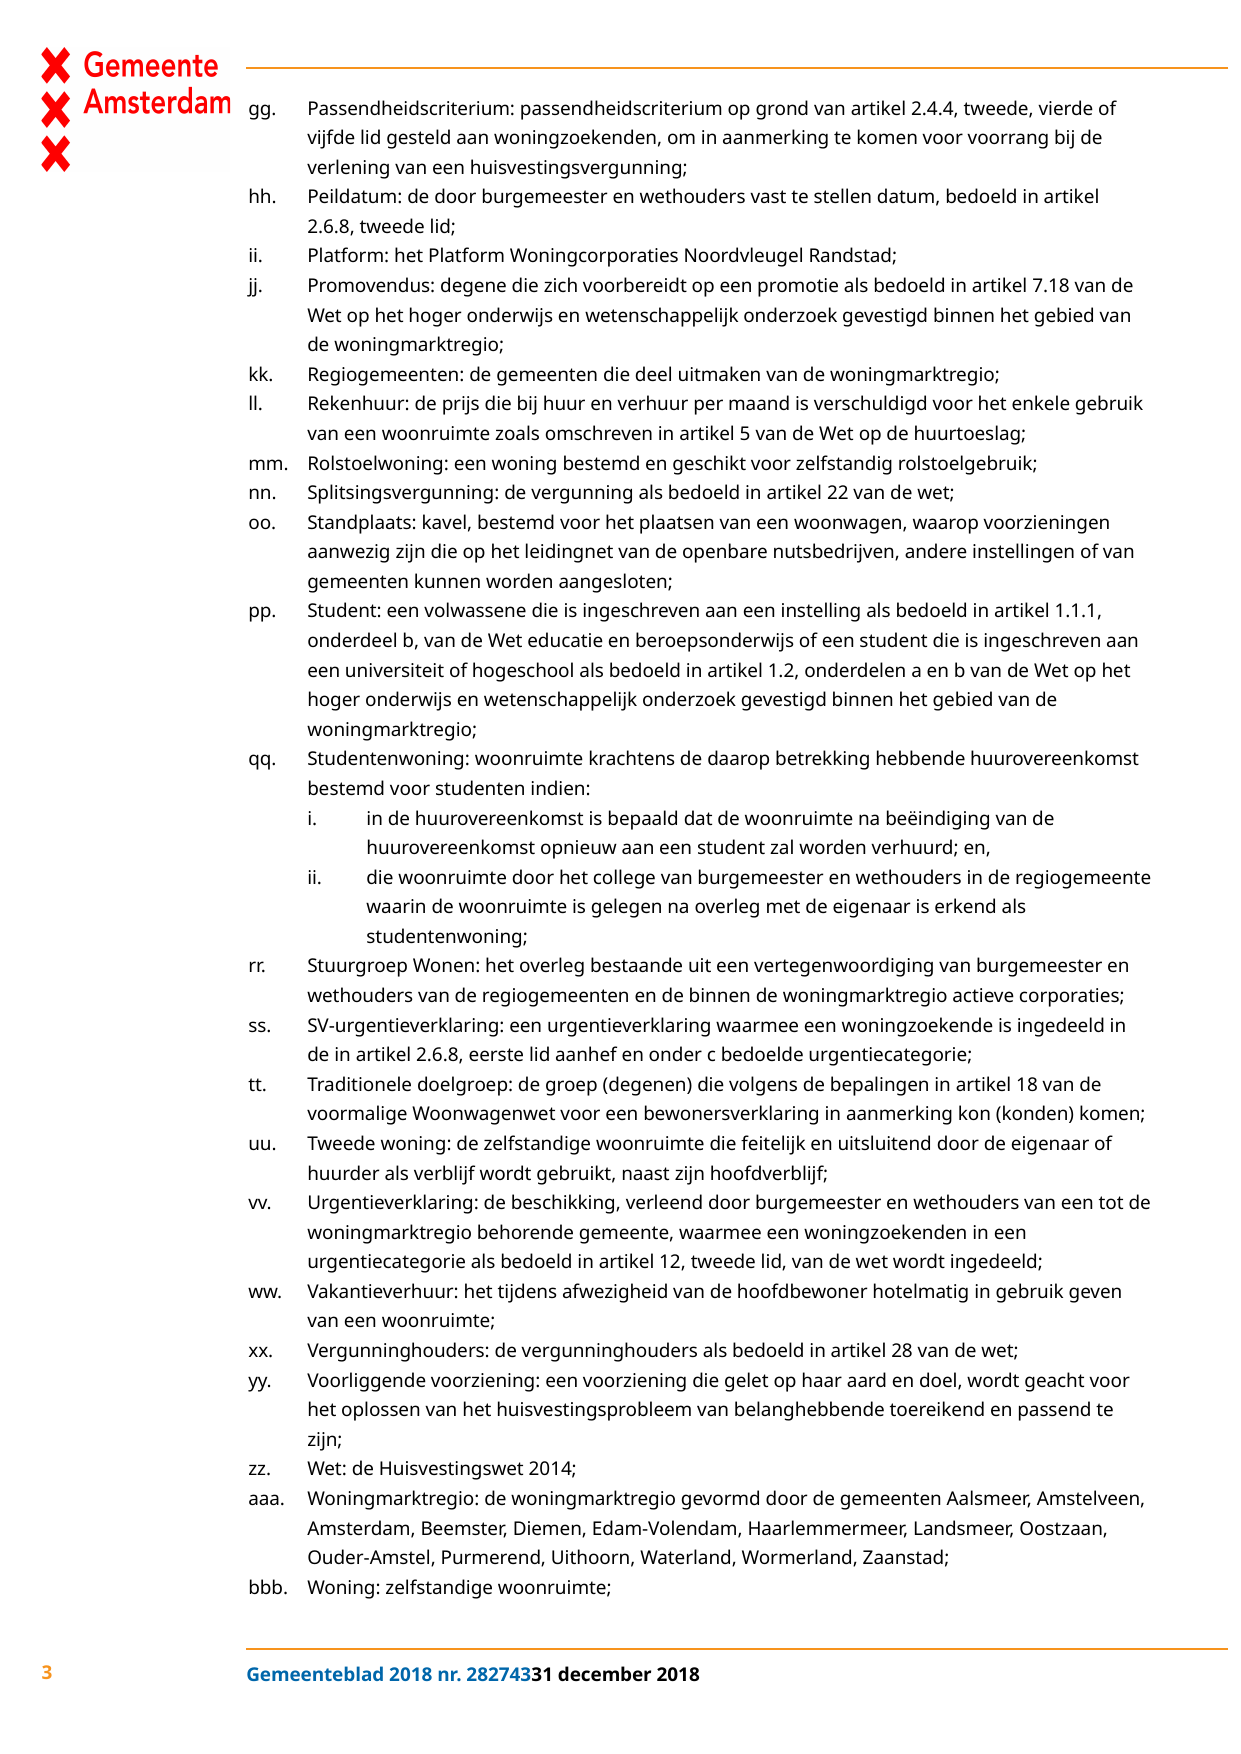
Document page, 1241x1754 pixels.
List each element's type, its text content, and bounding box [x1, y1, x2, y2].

picture [41, 47, 231, 172]
list Splitsingsvergunning: de vergunning als bedoeld in artikel 22 van de wet; [248, 479, 1152, 505]
list Passendheidscriterium: passendheidscriterium op grond van artikel 2.4.4, tweede, vierde of vijfde lid gesteld aan woningzoekenden, om in aanmerking te komen voor voorrang bij de verlening van een huisvestingsvergunning; [248, 95, 1152, 180]
list Vergunninghouders: de vergunninghouders als bedoeld in artikel 28 van de wet; [248, 1337, 1152, 1363]
list die woonruimte door het college van burgemeester en wethouders in de regiogemeente waarin de woonruimte is gelegen na overleg met de eigenaar is erkend als studentenwoning; [307, 864, 1152, 949]
list Woning: zelfstandige woonruimte; [248, 1574, 1152, 1600]
list Vakantieverhuur: het tijdens afwezigheid van de hoofdbewoner hotelmatig in gebruik geven van een woonruimte; [248, 1278, 1152, 1333]
list SV-urgentieverklaring: een urgentieverklaring waarmee een woningzoekende is ingedeeld in de in artikel 2.6.8, eerste lid aanhef en onder c bedoelde urgentiecategorie; [248, 1012, 1152, 1067]
list Peildatum: de door burgemeester en wethouders vast te stellen datum, bedoeld in artikel 2.6.8, tweede lid; [248, 183, 1152, 239]
list Traditionele doelgroep: de groep (degenen) die volgens de bepalingen in artikel 18 van de voormalige Woonwagenwet voor een bewonersverklaring in aanmerking kon (konden) komen; [248, 1071, 1152, 1126]
list Wet: de Huisvestingswet 2014; [248, 1456, 1152, 1481]
list Standplaats: kavel, bestemd voor het plaatsen van een woonwagen, waarop voorzieningen aanwezig zijn die op het leidingnet van de openbare nutsbedrijven, andere instellingen of van gemeenten kunnen worden aangesloten; [248, 509, 1152, 594]
list Promovendus: degene die zich voorbereidt op een promotie als bedoeld in artikel 7.18 van de Wet op het hoger onderwijs en wetenschappelijk onderzoek gevestigd binnen het gebied van de woningmarktregio; [248, 272, 1152, 357]
list Tweede woning: de zelfstandige woonruimte die feitelijk en uitsluitend door de eigenaar of huurder als verblijf wordt gebruikt, naast zijn hoofdverblijf; [248, 1130, 1152, 1186]
list Urgentieverklaring: de beschikking, verleend door burgemeester en wethouders van een tot de woningmarktregio behorende gemeente, waarmee een woningzoekenden in een urgentiecategorie als bedoeld in artikel 12, tweede lid, van de wet wordt ingedeeld; [248, 1189, 1152, 1274]
list Regiogemeenten: de gemeenten die deel uitmaken van de woningmarktregio; [248, 361, 1152, 387]
list Studentenwoning: woonruimte krachtens de daarop betrekking hebbende huurovereenkomst bestemd voor studenten indien: [248, 746, 1152, 801]
list Student: een volwassene die is ingeschreven aan een instelling als bedoeld in artikel 1.1.1, onderdeel b, van de Wet educatie en beroepsonderwijs of een student die is ingeschreven aan een universiteit of hogeschool als bedoeld in artikel 1.2, onderdelen a en b van de Wet op het hoger onderwijs en wetenschappelijk onderzoek gevestigd binnen het gebied van de woningmarktregio; [248, 598, 1152, 742]
list Platform: het Platform Woningcorporaties Noordvleugel Randstad; [248, 243, 1152, 268]
list Rekenhuur: de prijs die bij huur en verhuur per maand is verschuldigd voor het enkele gebruik van een woonruimte zoals omschreven in artikel 5 van de Wet op de huurtoeslag; [248, 391, 1152, 446]
list Voorliggende voorziening: een voorziening die gelet op haar aard en doel, wordt geacht voor het oplossen van het huisvestingsprobleem van belanghebbende toereikend en passend te zijn; [248, 1367, 1152, 1452]
list Woningmarktregio: de woningmarktregio gevormd door de gemeenten Aalsmeer, Amstelveen, Amsterdam, Beemster, Diemen, Edam-Volendam, Haarlemmermeer, Landsmeer, Oostzaan, Ouder-Amstel, Purmerend, Uithoorn, Waterland, Wormerland, Zaanstad; [248, 1485, 1152, 1570]
list in de huurovereenkomst is bepaald dat de woonruimte na beëindiging van de huurovereenkomst opnieuw aan een student zal worden verhuurd; en, [307, 805, 1152, 860]
list Rolstoelwoning: een woning bestemd en geschikt voor zelfstandig rolstoelgebruik; [248, 450, 1152, 476]
list Stuurgroep Wonen: het overleg bestaande uit een vertegenwoordiging van burgemeester en wethouders van de regiogemeenten en de binnen de woningmarktregio actieve corporaties; [248, 953, 1152, 1008]
